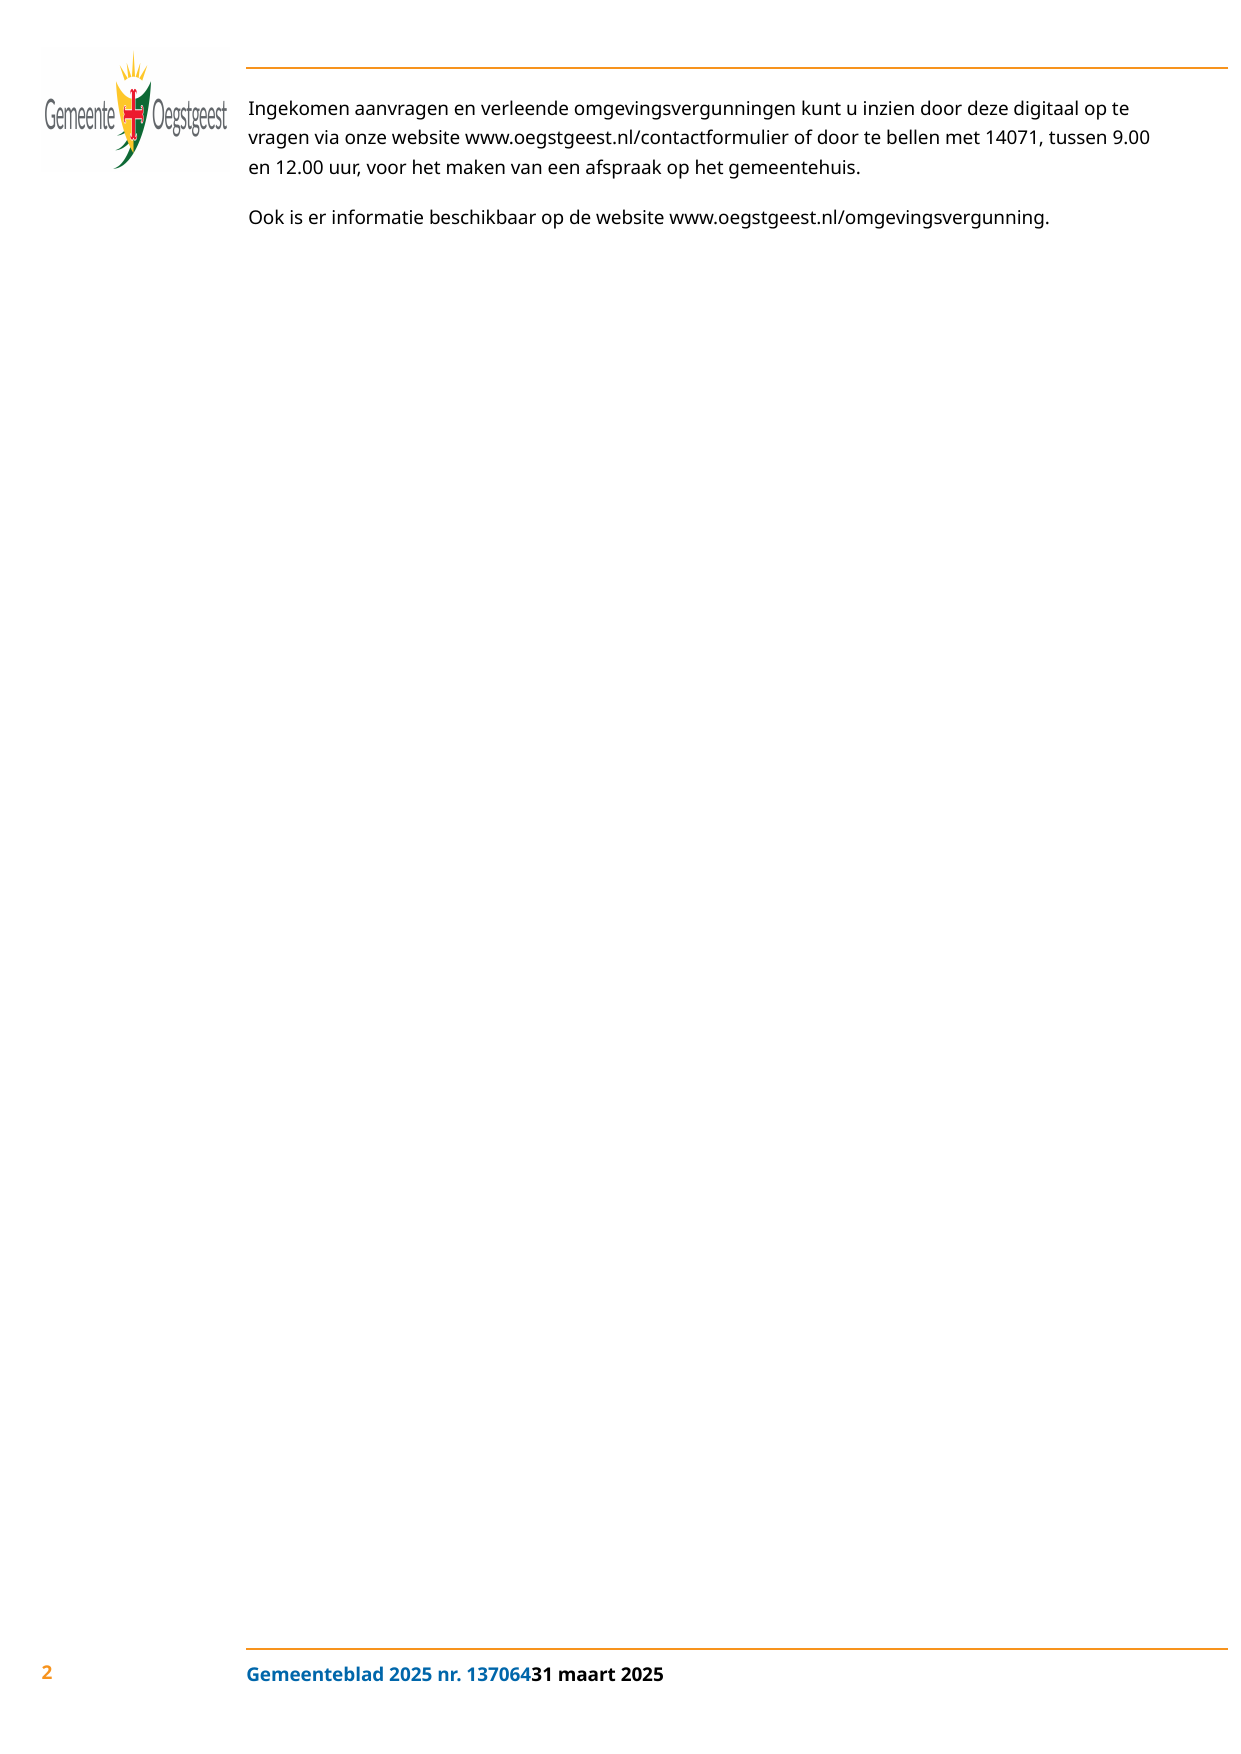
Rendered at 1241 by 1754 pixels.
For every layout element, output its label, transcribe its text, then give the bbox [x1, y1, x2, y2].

text Ook is er informatie beschikbaar op de website www.oegstgeest.nl/omgevingsvergunning. [248, 204, 1152, 230]
text Ingekomen aanvragen en verleende omgevingsvergunningen kunt u inzien door deze digitaal op te vragen via onze website www.oegstgeest.nl/contactformulier of door te bellen met 14071, tussen 9.00 en 12.00 uur, voor het maken van een afspraak op het gemeentehuis. [248, 95, 1152, 180]
picture [41, 47, 231, 172]
